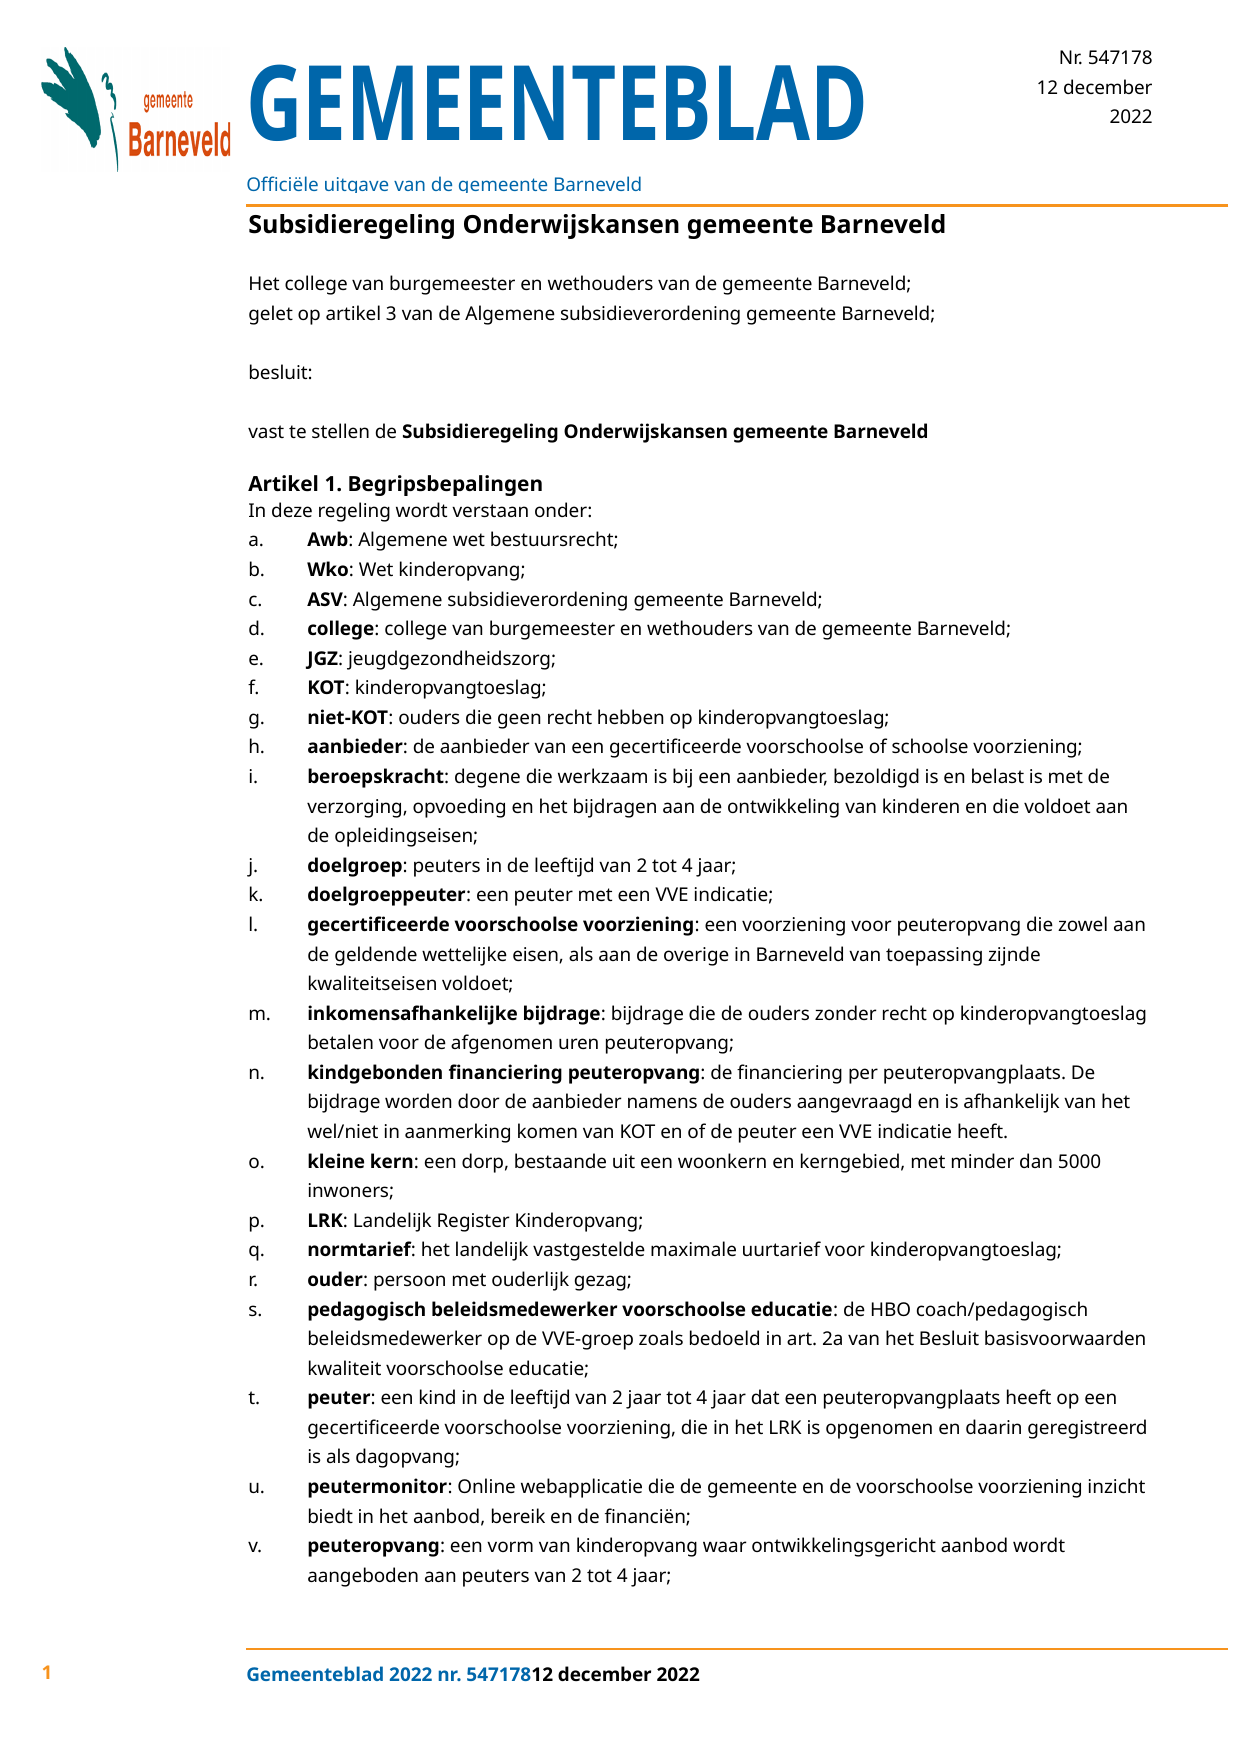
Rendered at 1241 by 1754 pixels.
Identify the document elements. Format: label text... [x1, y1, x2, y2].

list doelgroeppeuter: een peuter met een VVE indicatie; [248, 882, 1152, 907]
list Wko: Wet kinderopvang; [248, 556, 1152, 582]
text Het college van burgemeester en wethouders van de gemeente Barneveld; [248, 270, 1152, 296]
list JGZ: jeugdgezondheidszorg; [248, 645, 1152, 671]
list LRK: Landelijk Register Kinderopvang; [248, 1207, 1152, 1233]
text In deze regeling wordt verstaan onder: [248, 497, 1152, 523]
list doelgroep: peuters in de leeftijd van 2 tot 4 jaar; [248, 852, 1152, 878]
list ASV: Algemene subsidieverordening gemeente Barneveld; [248, 586, 1152, 612]
list beroepskracht: degene die werkzaam is bij een aanbieder, bezoldigd is en belast is met de verzorging, opvoeding en het bijdragen aan de ontwikkeling van kinderen en die voldoet aan de opleidingseisen; [248, 763, 1152, 848]
picture [41, 47, 231, 172]
list Awb: Algemene wet bestuursrecht; [248, 527, 1152, 552]
list kindgebonden financiering peuteropvang: de financiering per peuteropvangplaats. De bijdrage worden door de aanbieder namens de ouders aangevraagd en is afhankelijk van het wel/niet in aanmerking komen van KOT en of de peuter een VVE indicatie heeft. [248, 1059, 1152, 1144]
list pedagogisch beleidsmedewerker voorschoolse educatie: de HBO coach/pedagogisch beleidsmedewerker op de VVE-groep zoals bedoeld in art. 2a van het Besluit basisvoorwaarden kwaliteit voorschoolse educatie; [248, 1296, 1152, 1381]
list aanbieder: de aanbieder van een gecertificeerde voorschoolse of schoolse voorziening; [248, 734, 1152, 759]
list ouder: persoon met ouderlijk gezag; [248, 1266, 1152, 1292]
list KOT: kinderopvangtoeslag; [248, 674, 1152, 700]
list niet-KOT: ouders die geen recht hebben op kinderopvangtoeslag; [248, 704, 1152, 730]
text Subsidieregeling Onderwijskansen gemeente Barneveld [248, 207, 1152, 241]
text Artikel 1. Begripsbepalingen [248, 469, 1152, 497]
text vast te stellen de Subsidieregeling Onderwijskansen gemeente Barneveld [248, 418, 1152, 444]
list kleine kern: een dorp, bestaande uit een woonkern en kerngebied, met minder dan 5000 inwoners; [248, 1148, 1152, 1203]
list gecertificeerde voorschoolse voorziening: een voorziening voor peuteropvang die zowel aan de geldende wettelijke eisen, als aan de overige in Barneveld van toepassing zijnde kwaliteitseisen voldoet; [248, 911, 1152, 996]
list peuteropvang: een vorm van kinderopvang waar ontwikkelingsgericht aanbod wordt aangeboden aan peuters van 2 tot 4 jaar; [248, 1532, 1152, 1588]
text besluit: [248, 359, 1152, 385]
list peuter: een kind in de leeftijd van 2 jaar tot 4 jaar dat een peuteropvangplaats heeft op een gecertificeerde voorschoolse voorziening, die in het LRK is opgenomen en daarin geregistreerd is als dagopvang; [248, 1384, 1152, 1469]
list inkomensafhankelijke bijdrage: bijdrage die de ouders zonder recht op kinderopvangtoeslag betalen voor de afgenomen uren peuteropvang; [248, 1000, 1152, 1055]
text gelet op artikel 3 van de Algemene subsidieverordening gemeente Barneveld; [248, 300, 1152, 326]
list college: college van burgemeester en wethouders van de gemeente Barneveld; [248, 615, 1152, 641]
list normtarief: het landelijk vastgestelde maximale uurtarief voor kinderopvangtoeslag; [248, 1237, 1152, 1262]
list peutermonitor: Online webapplicatie die de gemeente en de voorschoolse voorziening inzicht biedt in het aanbod, bereik en de financiën; [248, 1473, 1152, 1529]
